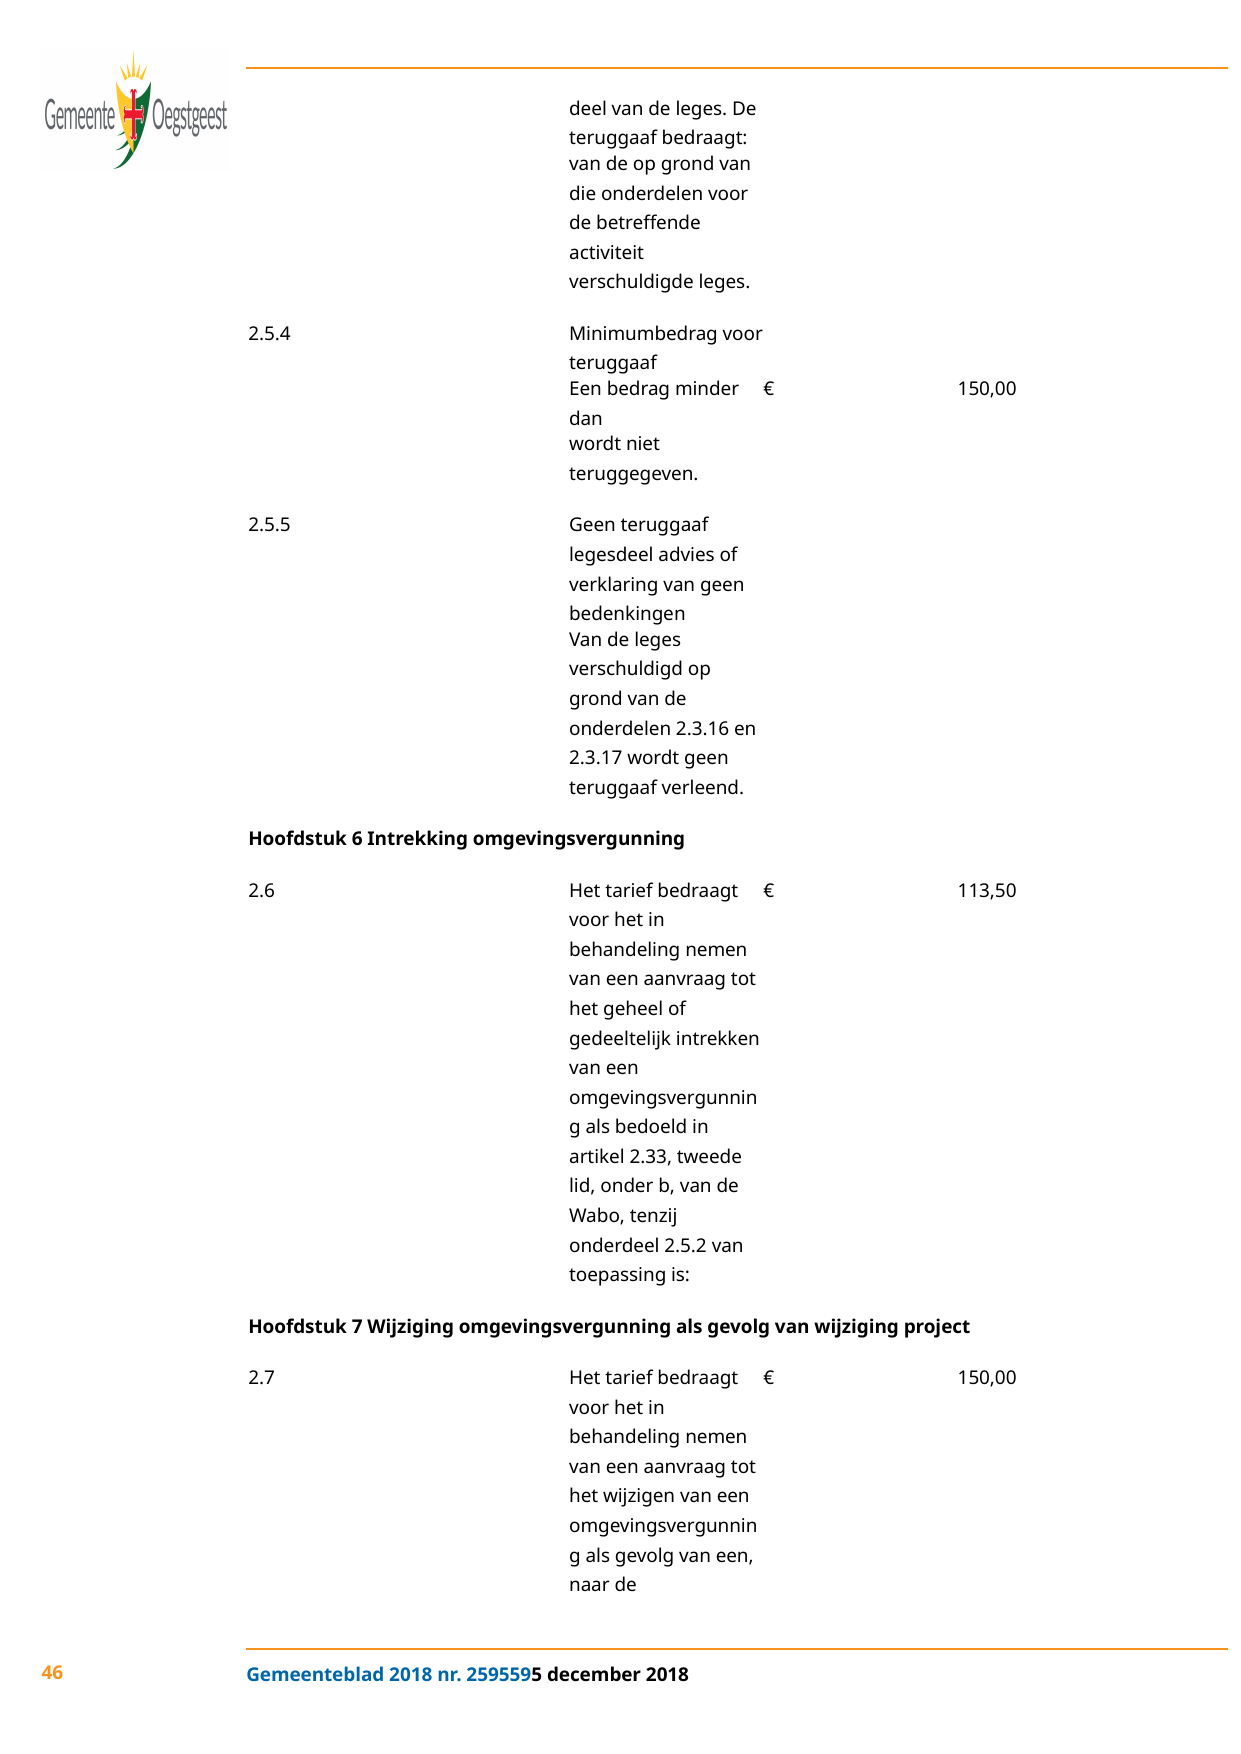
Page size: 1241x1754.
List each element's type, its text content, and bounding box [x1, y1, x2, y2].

table_cell [569, 851, 763, 877]
table_cell [248, 851, 569, 877]
table_cell [958, 294, 1152, 320]
table_cell [958, 320, 1152, 375]
table_cell [569, 800, 763, 825]
picture [41, 47, 231, 172]
table_cell Minimumbedrag voor teruggaaf [569, 320, 763, 375]
table_cell [958, 150, 1152, 294]
table_cell [763, 626, 957, 800]
table_cell [958, 512, 1152, 626]
table_cell [763, 512, 957, 626]
table_cell [958, 800, 1152, 825]
table_cell [958, 626, 1152, 800]
table_cell [763, 431, 957, 486]
table_cell [763, 1287, 957, 1313]
table_cell [958, 1287, 1152, 1313]
table_cell [958, 431, 1152, 486]
table_cell [763, 294, 957, 320]
table_cell van de op grond van die onderdelen voor de betreffende activiteit verschuldigde leges. [569, 150, 763, 294]
table_cell [248, 1287, 569, 1313]
table_cell [248, 375, 569, 431]
table_cell 150,00 [958, 375, 1152, 431]
table_cell Van de leges verschuldigd op grond van de onderdelen 2.3.16 en 2.3.17 wordt geen teruggaaf verleend. [569, 626, 763, 800]
table_cell Hoofdstuk 6 Intrekking omgevingsvergunning [248, 825, 1152, 851]
table_cell Hoofdstuk 7 Wijziging omgevingsvergunning als gevolg van wijziging project [248, 1313, 1152, 1339]
table_cell [958, 95, 1152, 150]
table_cell Het tarief bedraagt voor het in behandeling nemen van een aanvraag tot het geheel of gedeeltelijk intrekken van een omgevingsvergunning als bedoeld in artikel 2.33, tweede lid, onder b, van de Wabo, tenzij onderdeel 2.5.2 van toepassing is: [569, 877, 763, 1287]
table_cell [763, 851, 957, 877]
table_cell 150,00 [958, 1364, 1152, 1597]
table_cell € [763, 375, 957, 431]
table_cell € [763, 1364, 957, 1597]
table_cell [248, 486, 569, 512]
table_cell [248, 1339, 569, 1364]
table_cell [248, 626, 569, 800]
table_cell deel van de leges. De teruggaaf bedraagt: [569, 95, 763, 150]
table_cell [248, 95, 569, 150]
table_cell Geen teruggaaf legesdeel advies of verklaring van geen bedenkingen [569, 512, 763, 626]
table_cell 113,50 [958, 877, 1152, 1287]
table_cell 2.6 [248, 877, 569, 1287]
table_cell [569, 1339, 763, 1364]
table_cell [763, 320, 957, 375]
table_cell Het tarief bedraagt voor het in behandeling nemen van een aanvraag tot het wijzigen van een omgevingsvergunning als gevolg van een, naar de [569, 1364, 763, 1597]
table_cell [958, 851, 1152, 877]
table_cell Een bedrag minder dan [569, 375, 763, 431]
table_cell [248, 294, 569, 320]
table_cell [958, 1339, 1152, 1364]
table_cell [763, 150, 957, 294]
table_cell [763, 486, 957, 512]
table_cell 2.5.4 [248, 320, 569, 375]
table_cell [763, 95, 957, 150]
table_cell 2.5.5 [248, 512, 569, 626]
table_cell [248, 431, 569, 486]
table_cell wordt niet teruggegeven. [569, 431, 763, 486]
table_cell [569, 1287, 763, 1313]
table_cell [569, 486, 763, 512]
table_cell [248, 150, 569, 294]
table_cell [763, 800, 957, 825]
table_cell 2.7 [248, 1364, 569, 1597]
table_cell [248, 800, 569, 825]
table_cell € [763, 877, 957, 1287]
table_cell [763, 1339, 957, 1364]
table_cell [569, 294, 763, 320]
table_cell [958, 486, 1152, 512]
